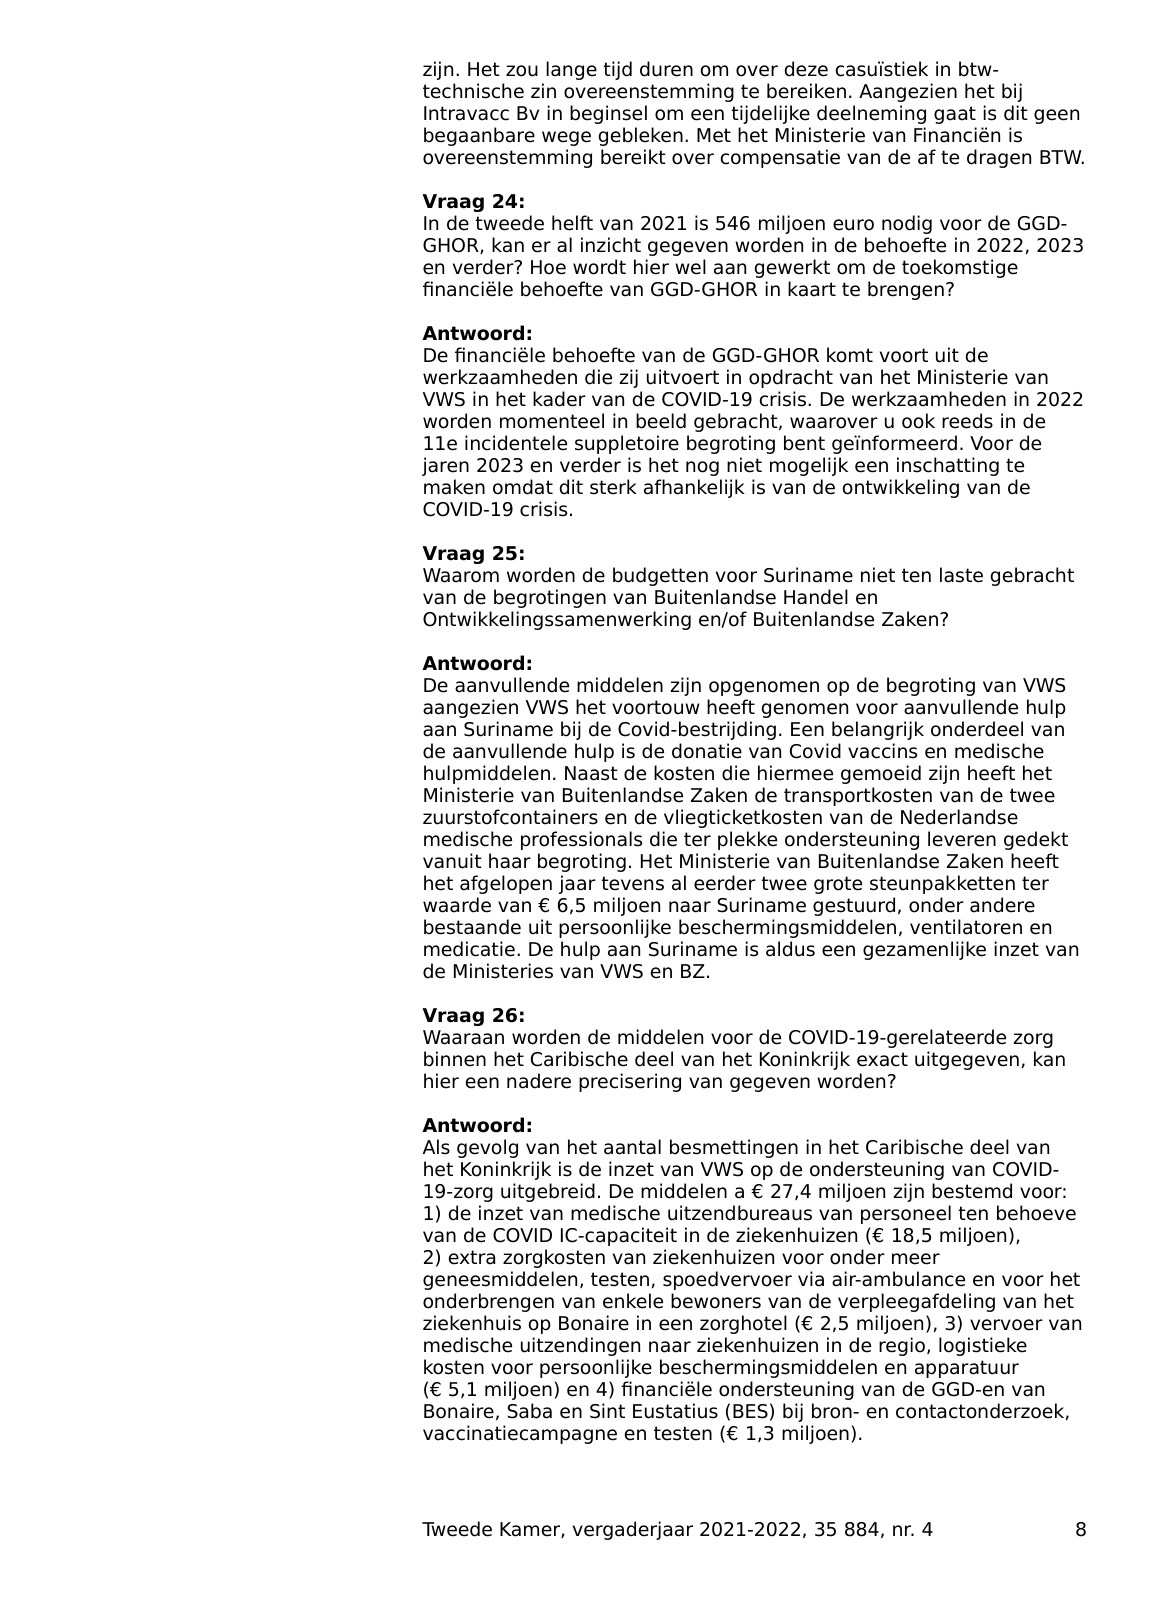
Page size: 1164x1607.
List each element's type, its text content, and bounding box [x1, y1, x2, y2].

text In de tweede helft van 2021 is 546 miljoen euro nodig voor de GGD-GHOR, kan er al inzicht gegeven worden in de behoefte in 2022, 2023 en verder? Hoe wordt hier wel aan gewerkt om de toekomstige financiële behoefte van GGD-GHOR in kaart te brengen? [422, 213, 1087, 301]
subtitle Vraag 24: [422, 191, 1087, 213]
text De aanvullende middelen zijn opgenomen op de begroting van VWS aangezien VWS het voortouw heeft genomen voor aanvullende hulp aan Suriname bij de Covid-bestrijding. Een belangrijk onderdeel van de aanvullende hulp is de donatie van Covid vaccins en medische hulpmiddelen. Naast de kosten die hiermee gemoeid zijn heeft het Ministerie van Buitenlandse Zaken de transportkosten van de twee zuurstofcontainers en de vliegticketkosten van de Nederlandse medische professionals die ter plekke ondersteuning leveren gedekt vanuit haar begroting. Het Ministerie van Buitenlandse Zaken heeft het afgelopen jaar tevens al eerder twee grote steunpakketten ter waarde van € 6,5 miljoen naar Suriname gestuurd, onder andere bestaande uit persoonlijke beschermingsmiddelen, ventilatoren en medicatie. De hulp aan Suriname is aldus een gezamenlijke inzet van de Ministeries van VWS en BZ. [422, 675, 1087, 983]
text Waarom worden de budgetten voor Suriname niet ten laste gebracht van de begrotingen van Buitenlandse Handel en Ontwikkelingssamenwerking en/of Buitenlandse Zaken? [422, 565, 1087, 631]
subtitle Antwoord: [422, 323, 1087, 345]
subtitle Antwoord: [422, 1115, 1087, 1137]
subtitle Vraag 25: [422, 543, 1087, 565]
text zijn. Het zou lange tijd duren om over deze casuïstiek in btw-technische zin overeenstemming te bereiken. Aangezien het bij Intravacc Bv in beginsel om een tijdelijke deelneming gaat is dit geen begaanbare wege gebleken. Met het Ministerie van Financiën is overeenstemming bereikt over compensatie van de af te dragen BTW. [422, 59, 1087, 169]
text Als gevolg van het aantal besmettingen in het Caribische deel van het Koninkrijk is de inzet van VWS op de ondersteuning van COVID-19-zorg uitgebreid. De middelen a € 27,4 miljoen zijn bestemd voor: 1) de inzet van medische uitzendbureaus van personeel ten behoeve van de COVID IC-capaciteit in de ziekenhuizen (€ 18,5 miljoen), 2) extra zorgkosten van ziekenhuizen voor onder meer geneesmiddelen, testen, spoedvervoer via air-ambulance en voor het onderbrengen van enkele bewoners van de verpleegafdeling van het ziekenhuis op Bonaire in een zorghotel (€ 2,5 miljoen), 3) vervoer van medische uitzendingen naar ziekenhuizen in de regio, logistieke kosten voor persoonlijke beschermingsmiddelen en apparatuur (€ 5,1 miljoen) en 4) financiële ondersteuning van de GGD-en van Bonaire, Saba en Sint Eustatius (BES) bij bron- en contactonderzoek, vaccinatiecampagne en testen (€ 1,3 miljoen). [422, 1137, 1087, 1445]
text De financiële behoefte van de GGD-GHOR komt voort uit de werkzaamheden die zij uitvoert in opdracht van het Ministerie van VWS in het kader van de COVID-19 crisis. De werkzaamheden in 2022 worden momenteel in beeld gebracht, waarover u ook reeds in de 11e incidentele suppletoire begroting bent geïnformeerd. Voor de jaren 2023 en verder is het nog niet mogelijk een inschatting te maken omdat dit sterk afhankelijk is van de ontwikkeling van de COVID-19 crisis. [422, 345, 1087, 521]
subtitle Vraag 26: [422, 1005, 1087, 1027]
subtitle Antwoord: [422, 653, 1087, 675]
text Waaraan worden de middelen voor de COVID-19-gerelateerde zorg binnen het Caribische deel van het Koninkrijk exact uitgegeven, kan hier een nadere precisering van gegeven worden? [422, 1027, 1087, 1093]
